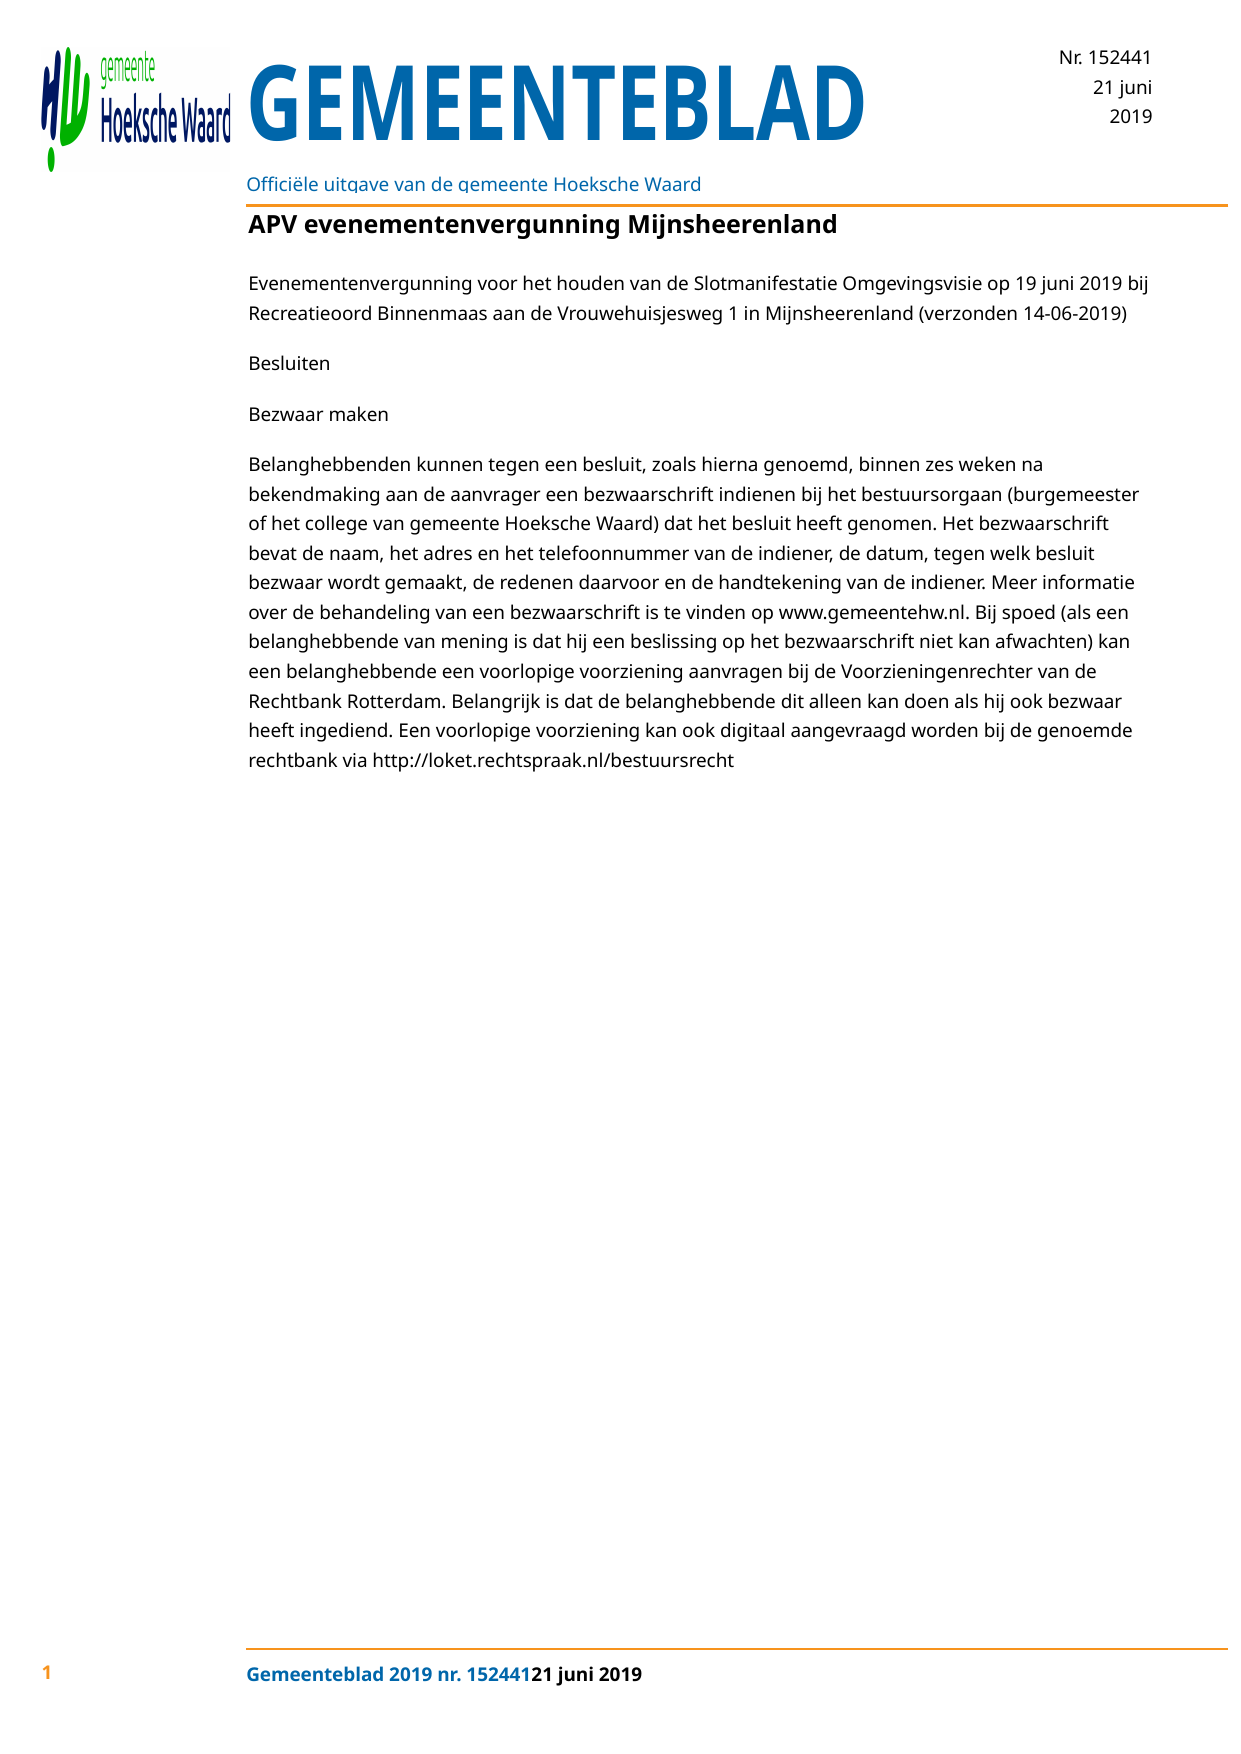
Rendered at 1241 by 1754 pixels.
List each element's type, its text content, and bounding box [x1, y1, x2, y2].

text Belanghebbenden kunnen tegen een besluit, zoals hierna genoemd, binnen zes weken na bekendmaking aan de aanvrager een bezwaarschrift indienen bij het bestuursorgaan (burgemeester of het college van gemeente Hoeksche Waard) dat het besluit heeft genomen. Het bezwaarschrift bevat de naam, het adres en het telefoonnummer van de indiener, de datum, tegen welk besluit bezwaar wordt gemaakt, de redenen daarvoor en de handtekening van de indiener. Meer informatie over de behandeling van een bezwaarschrift is te vinden op www.gemeentehw.nl. Bij spoed (als een belanghebbende van mening is dat hij een beslissing op het bezwaarschrift niet kan afwachten) kan een belanghebbende een voorlopige voorziening aanvragen bij de Voorzieningenrechter van de Rechtbank Rotterdam. Belangrijk is dat de belanghebbende dit alleen kan doen als hij ook bezwaar heeft ingediend. Een voorlopige voorziening kan ook digitaal aangevraagd worden bij de genoemde rechtbank via http://loket.rechtspraak.nl/bestuursrecht [248, 451, 1152, 773]
text APV evenementenvergunning Mijnsheerenland [248, 207, 1152, 241]
text Evenementenvergunning voor het houden van de Slotmanifestatie Omgevingsvisie op 19 juni 2019 bij Recreatieoord Binnenmaas aan de Vrouwehuisjesweg 1 in Mijnsheerenland (verzonden 14-06-2019) [248, 270, 1152, 326]
text Bezwaar maken [248, 401, 1152, 426]
text Besluiten [248, 350, 1152, 376]
picture [41, 47, 231, 172]
